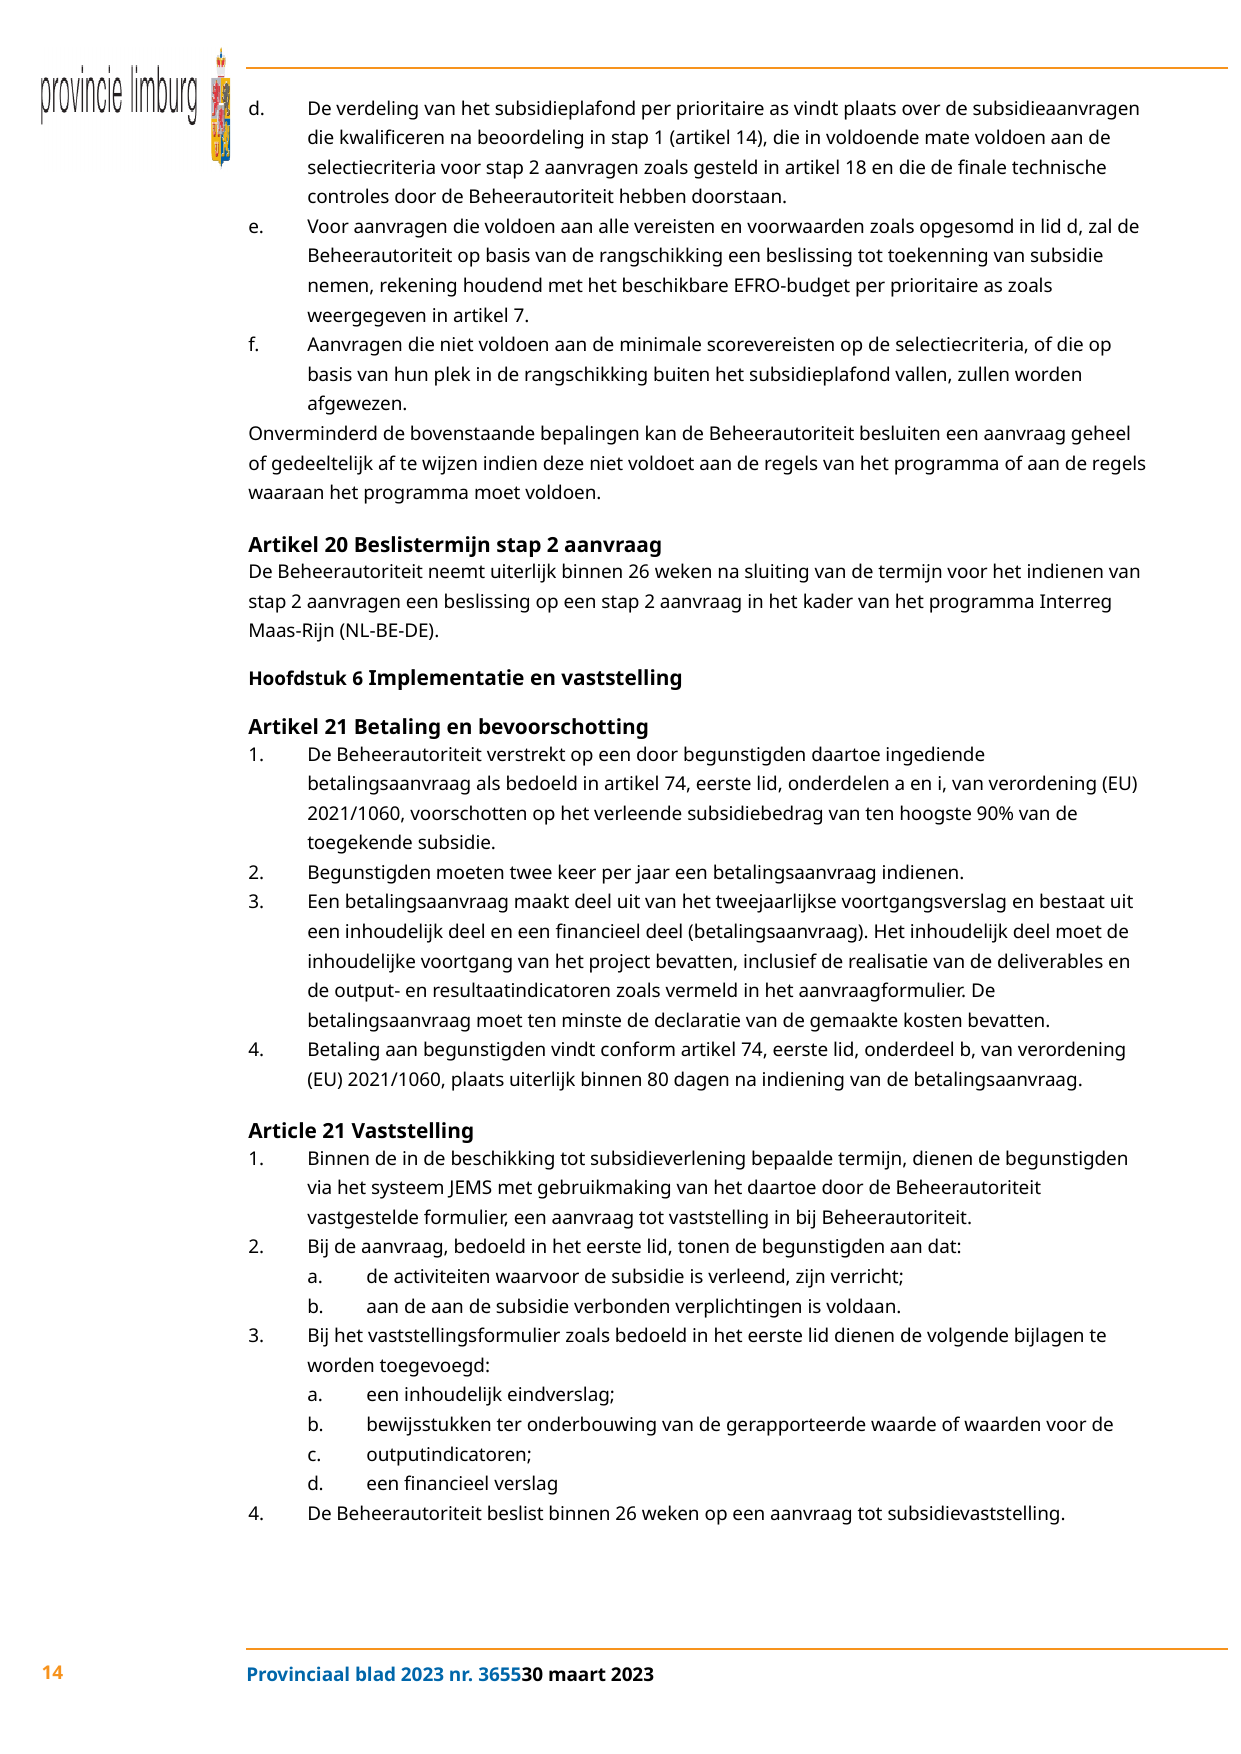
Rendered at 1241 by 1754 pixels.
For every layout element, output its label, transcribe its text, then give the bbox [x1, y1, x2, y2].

picture [41, 47, 231, 172]
text Onverminderd de bovenstaande bepalingen kan de Beheerautoriteit besluiten een aanvraag geheel of gedeeltelijk af te wijzen indien deze niet voldoet aan de regels van het programma of aan de regels waaraan het programma moet voldoen. [248, 420, 1152, 505]
list Aanvragen die niet voldoen aan de minimale scorevereisten op de selectiecriteria, of die op basis van hun plek in de rangschikking buiten het subsidieplafond vallen, zullen worden afgewezen. [248, 331, 1152, 416]
list Bij de aanvraag, bedoeld in het eerste lid, tonen de begunstigden aan dat: [248, 1234, 1152, 1259]
list Binnen de in de beschikking tot subsidieverlening bepaalde termijn, dienen de begunstigden via het systeem JEMS met gebruikmaking van het daartoe door de Beheerautoriteit vastgestelde formulier, een aanvraag tot vaststelling in bij Beheerautoriteit. [248, 1145, 1152, 1230]
list De Beheerautoriteit verstrekt op een door begunstigden daartoe ingediende betalingsaanvraag als bedoeld in artikel 74, eerste lid, onderdelen a en i, van verordening (EU) 2021/1060, voorschotten op het verleende subsidiebedrag van ten hoogste 90% van de toegekende subsidie. [248, 741, 1152, 855]
list Begunstigden moeten twee keer per jaar een betalingsaanvraag indienen. [248, 859, 1152, 885]
text Artikel 21 Betaling en bevoorschotting [248, 712, 1152, 741]
list Bij het vaststellingsformulier zoals bedoeld in het eerste lid dienen de volgende bijlagen te worden toegevoegd: [248, 1322, 1152, 1378]
list De Beheerautoriteit beslist binnen 26 weken op een aanvraag tot subsidievaststelling. [248, 1500, 1152, 1526]
list Voor aanvragen die voldoen aan alle vereisten en voorwaarden zoals opgesomd in lid d, zal de Beheerautoriteit op basis van de rangschikking een beslissing tot toekenning van subsidie nemen, rekening houdend met het beschikbare EFRO-budget per prioritaire as zoals weergegeven in artikel 7. [248, 213, 1152, 328]
list de activiteiten waarvoor de subsidie is verleend, zijn verricht; [307, 1263, 1152, 1289]
list een financieel verslag [307, 1470, 1152, 1496]
text Hoofdstuk 6 Implementatie en vaststelling [248, 663, 1152, 691]
list aan de aan de subsidie verbonden verplichtingen is voldaan. [307, 1293, 1152, 1319]
list Betaling aan begunstigden vindt conform artikel 74, eerste lid, onderdeel b, van verordening (EU) 2021/1060, plaats uiterlijk binnen 80 dagen na indiening van de betalingsaanvraag. [248, 1037, 1152, 1092]
list bewijsstukken ter onderbouwing van de gerapporteerde waarde of waarden voor de [307, 1411, 1152, 1437]
list outputindicatoren; [307, 1441, 1152, 1467]
text Artikel 20 Beslistermijn stap 2 aanvraag [248, 530, 1152, 558]
text De Beheerautoriteit neemt uiterlijk binnen 26 weken na sluiting van de termijn voor het indienen van stap 2 aanvragen een beslissing op een stap 2 aanvraag in het kader van het programma Interreg Maas-Rijn (NL-BE-DE). [248, 558, 1152, 643]
list een inhoudelijk eindverslag; [307, 1382, 1152, 1407]
text Article 21 Vaststelling [248, 1117, 1152, 1145]
list De verdeling van het subsidieplafond per prioritaire as vindt plaats over de subsidieaanvragen die kwalificeren na beoordeling in stap 1 (artikel 14), die in voldoende mate voldoen aan de selectiecriteria voor stap 2 aanvragen zoals gesteld in artikel 18 en die de finale technische controles door de Beheerautoriteit hebben doorstaan. [248, 95, 1152, 209]
list Een betalingsaanvraag maakt deel uit van het tweejaarlijkse voortgangsverslag en bestaat uit een inhoudelijk deel en een financieel deel (betalingsaanvraag). Het inhoudelijk deel moet de inhoudelijke voortgang van het project bevatten, inclusief de realisatie van de deliverables en de output- en resultaatindicatoren zoals vermeld in het aanvraagformulier. De betalingsaanvraag moet ten minste de declaratie van de gemaakte kosten bevatten. [248, 889, 1152, 1033]
